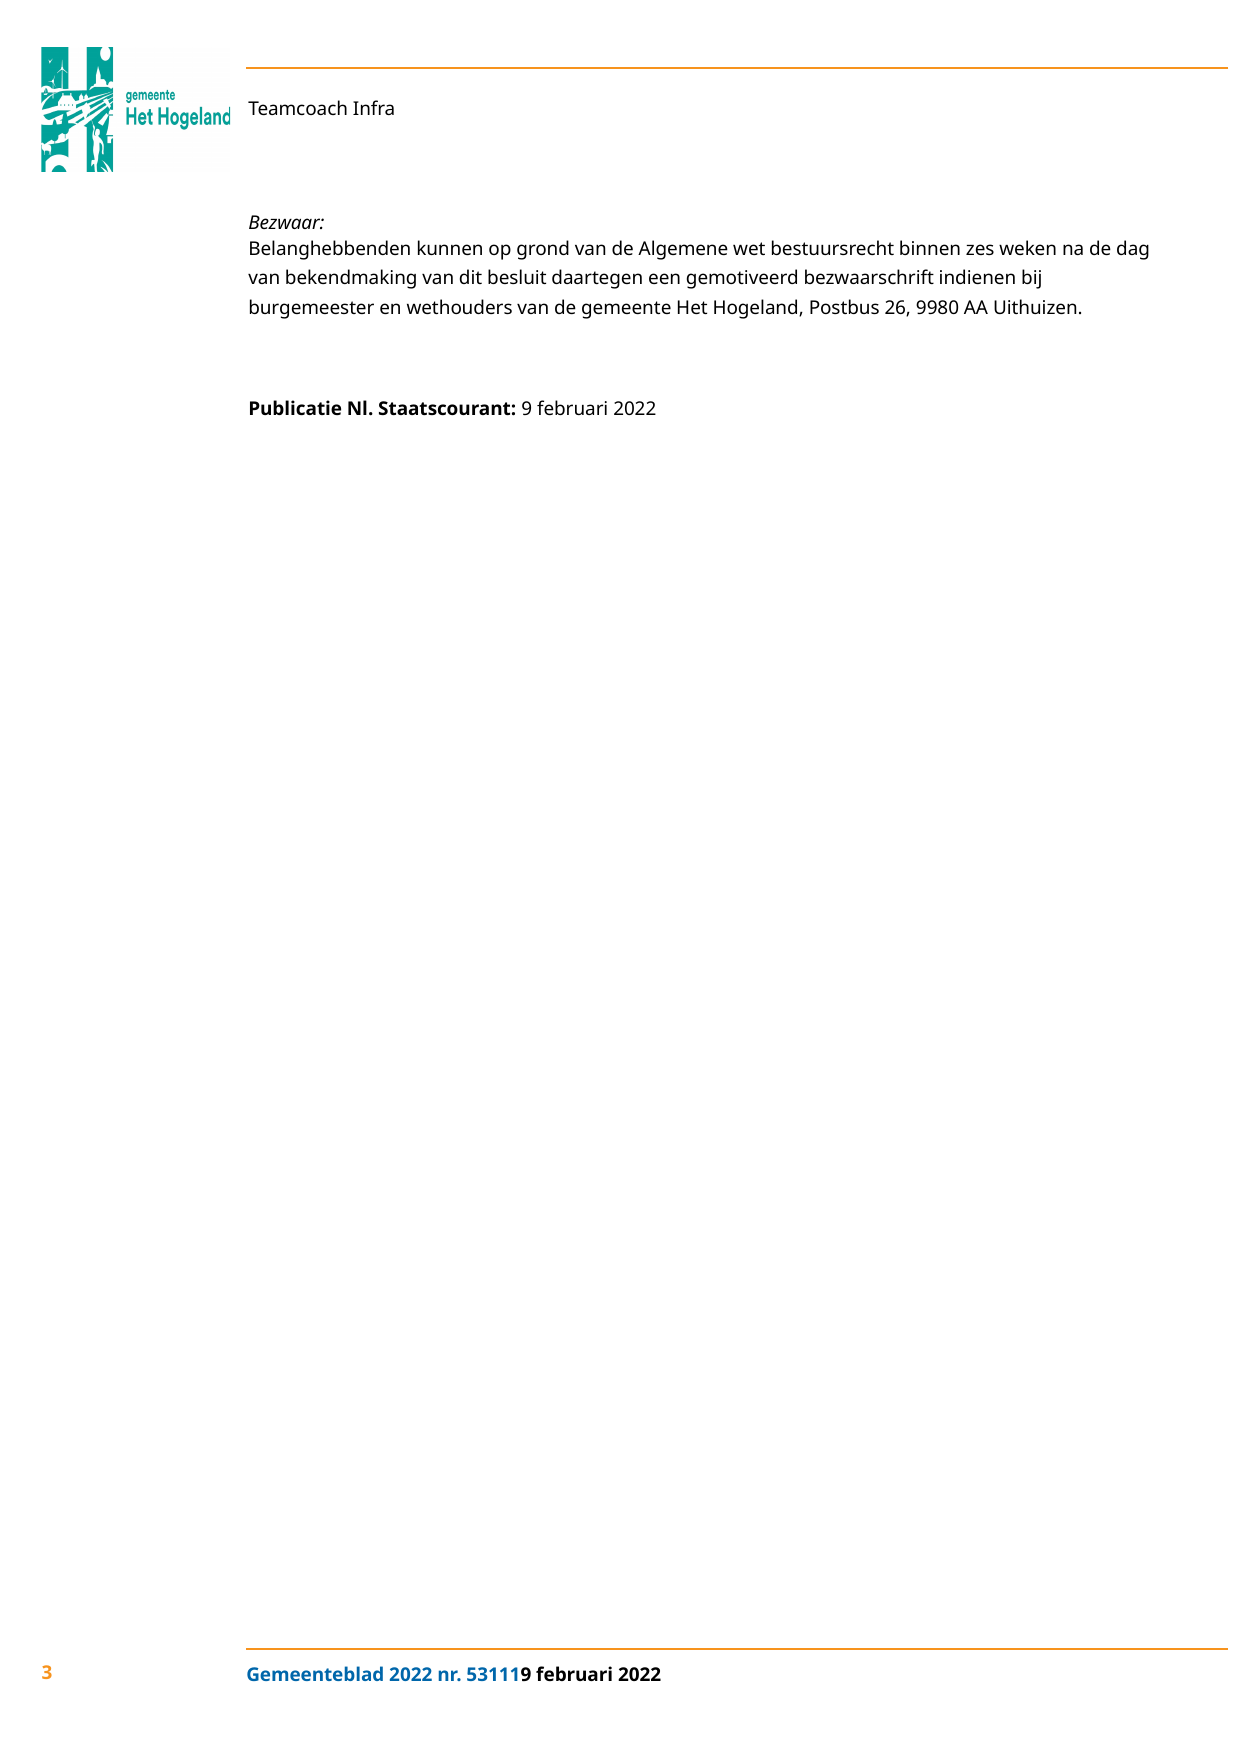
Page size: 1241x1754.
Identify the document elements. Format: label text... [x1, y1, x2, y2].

text Publicatie Nl. Staatscourant: 9 februari 2022 [248, 395, 1152, 421]
text Teamcoach Infra [248, 95, 1152, 121]
text Belanghebbenden kunnen op grond van de Algemene wet bestuursrecht binnen zes weken na de dag van bekendmaking van dit besluit daartegen een gemotiveerd bezwaarschrift indienen bij burgemeester en wethouders van de gemeente Het Hogeland, Postbus 26, 9980 AA Uithuizen. [248, 235, 1152, 320]
text Bezwaar: [248, 209, 1152, 235]
picture [41, 47, 231, 172]
